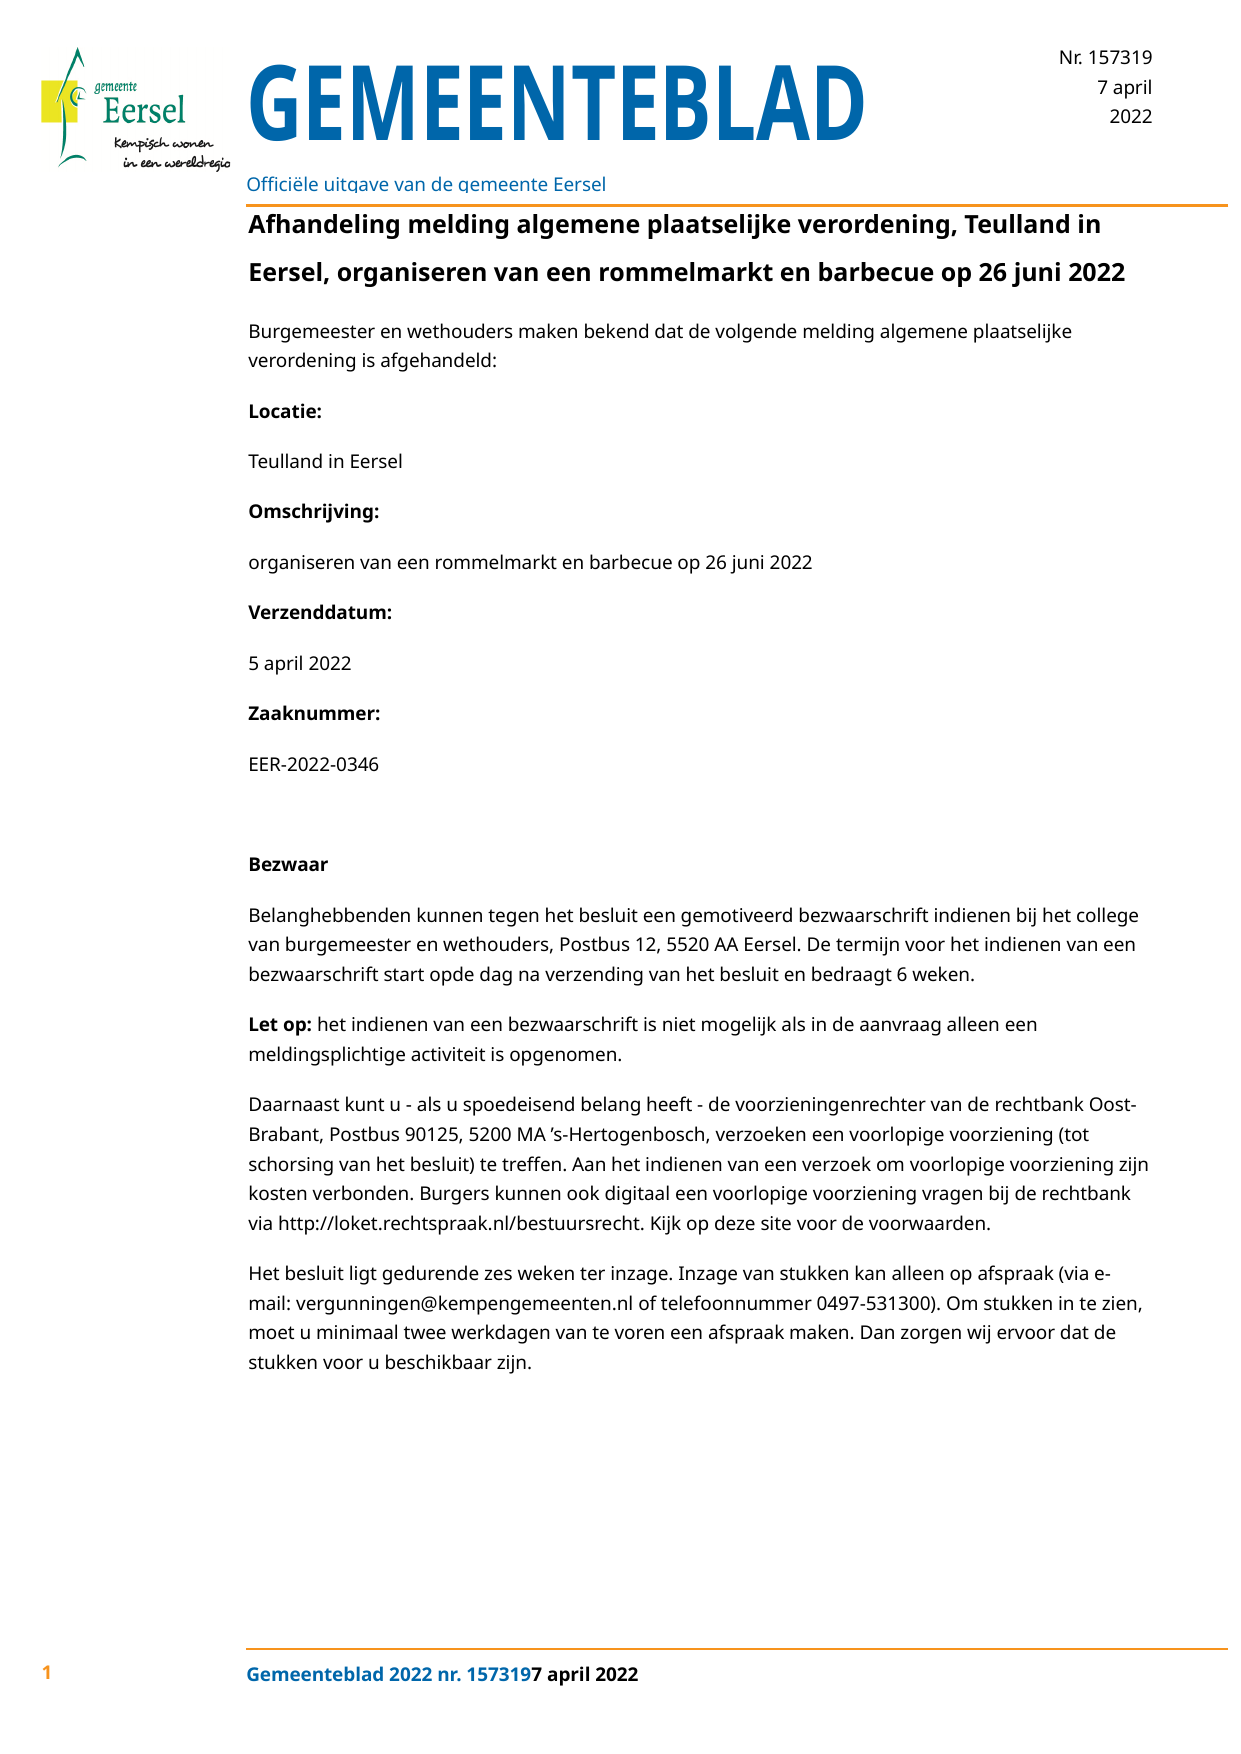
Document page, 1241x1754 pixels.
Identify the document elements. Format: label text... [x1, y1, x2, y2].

text Verzenddatum: [248, 599, 1152, 625]
text Bezwaar [248, 852, 1152, 877]
text Belanghebbenden kunnen tegen het besluit een gemotiveerd bezwaarschrift indienen bij het college van burgemeester en wethouders, Postbus 12, 5520 AA Eersel. De termijn voor het indienen van een bezwaarschrift start opde dag na verzending van het besluit en bedraagt 6 weken. [248, 902, 1152, 987]
text organiseren van een rommelmarkt en barbecue op 26 juni 2022 [248, 549, 1152, 575]
text Locatie: [248, 398, 1152, 424]
text Teulland in Eersel [248, 448, 1152, 474]
text Burgemeester en wethouders maken bekend dat de volgende melding algemene plaatselijke verordening is afgehandeld: [248, 318, 1152, 373]
text EER-2022-0346 [248, 751, 1152, 777]
text Daarnaast kunt u - als u spoedeisend belang heeft - de voorzieningenrechter van de rechtbank Oost-Brabant, Postbus 90125, 5200 MA ’s-Hertogenbosch, verzoeken een voorlopige voorziening (tot schorsing van het besluit) te treffen. Aan het indienen van een verzoek om voorlopige voorziening zijn kosten verbonden. Burgers kunnen ook digitaal een voorlopige voorziening vragen bij de rechtbank via http://loket.rechtspraak.nl/bestuursrecht. Kijk op deze site voor de voorwaarden. [248, 1092, 1152, 1236]
picture [41, 47, 231, 172]
text Omschrijving: [248, 499, 1152, 524]
text Zaaknummer: [248, 700, 1152, 726]
text Afhandeling melding algemene plaatselijke verordening, Teulland in Eersel, organiseren van een rommelmarkt en barbecue op 26 juni 2022 [248, 207, 1152, 288]
text 5 april 2022 [248, 650, 1152, 676]
text Het besluit ligt gedurende zes weken ter inzage. Inzage van stukken kan alleen op afspraak (via e-mail: vergunningen@kempengemeenten.nl of telefoonnummer 0497-531300). Om stukken in te zien, moet u minimaal twee werkdagen van te voren een afspraak maken. Dan zorgen wij ervoor dat de stukken voor u beschikbaar zijn. [248, 1260, 1152, 1375]
text Let op: het indienen van een bezwaarschrift is niet mogelijk als in de aanvraag alleen een meldingsplichtige activiteit is opgenomen. [248, 1012, 1152, 1067]
